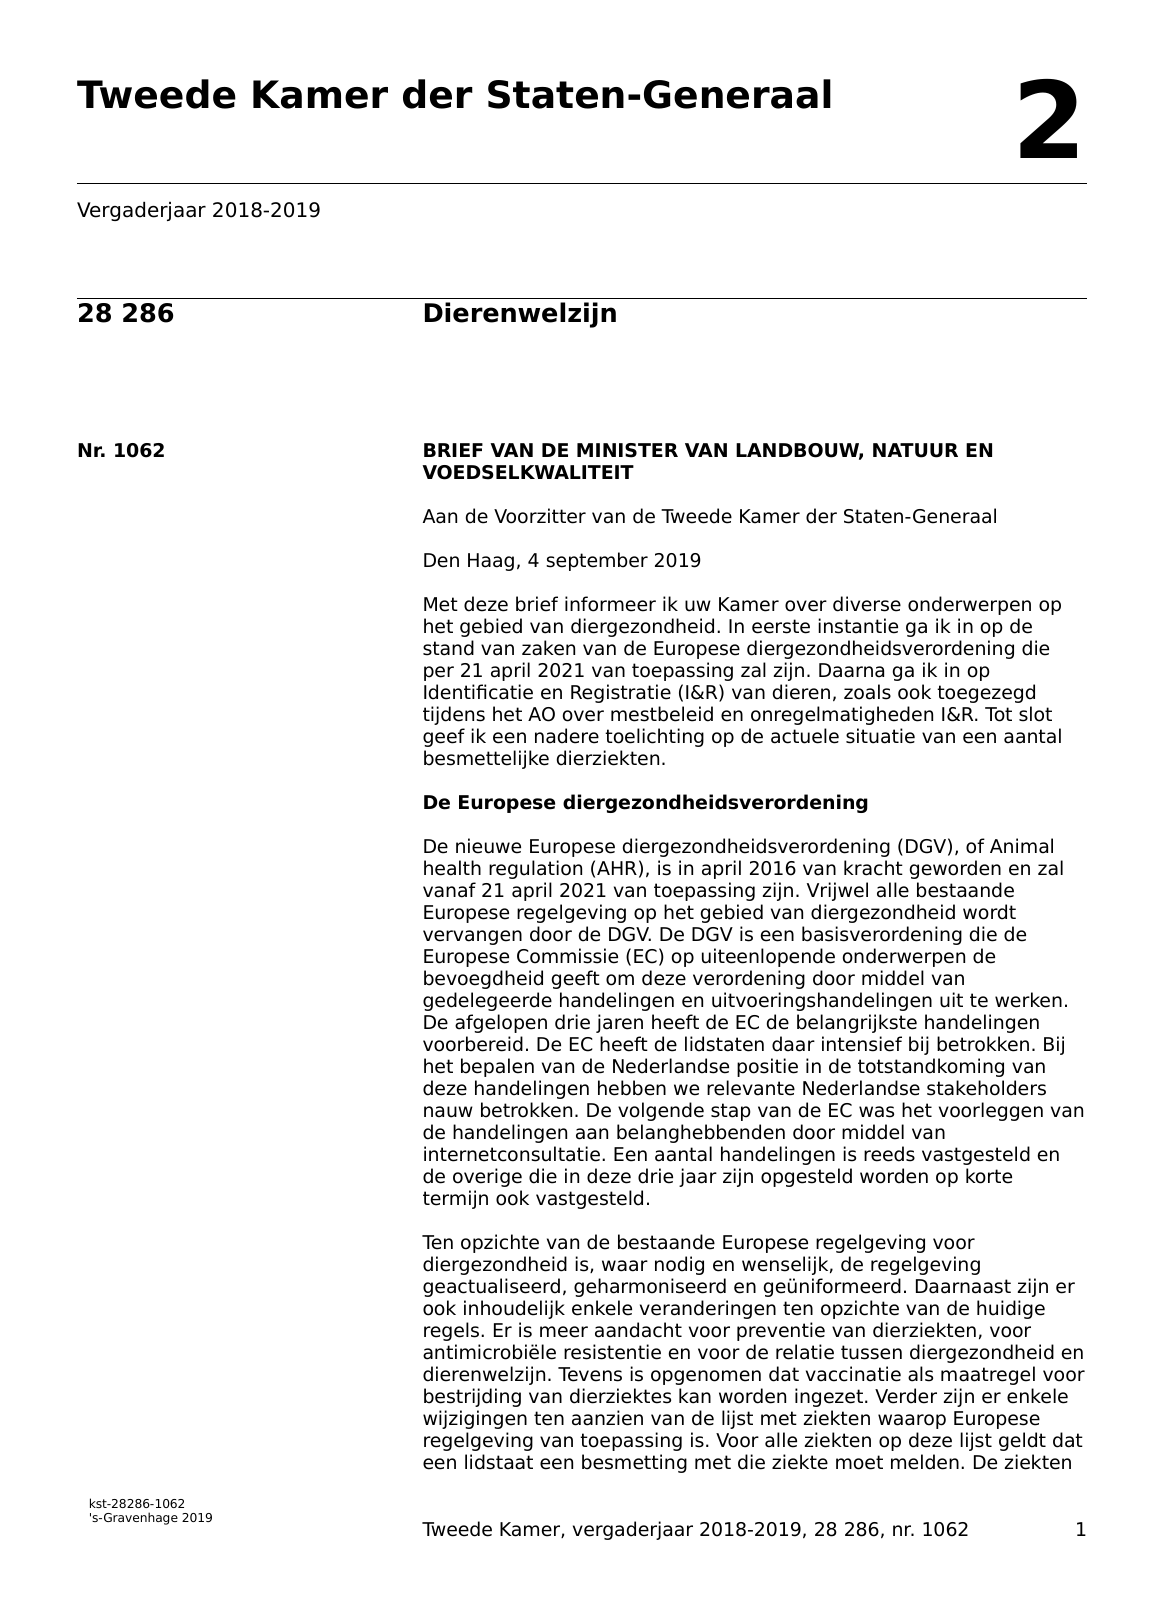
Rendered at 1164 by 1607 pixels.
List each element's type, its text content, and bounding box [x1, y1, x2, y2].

table_cell Vergaderjaar 2018-2019 [77, 184, 1087, 298]
text De nieuwe Europese diergezondheidsverordening (DGV), of Animal health regulation (AHR), is in april 2016 van kracht geworden en zal vanaf 21 april 2021 van toepassing zijn. Vrijwel alle bestaande Europese regelgeving op het gebied van diergezondheid wordt vervangen door de DGV. De DGV is een basisverordening die de Europese Commissie (EC) op uiteenlopende onderwerpen de bevoegdheid geeft om deze verordening door middel van gedelegeerde handelingen en uitvoeringshandelingen uit te werken. De afgelopen drie jaren heeft de EC de belangrijkste handelingen voorbereid. De EC heeft de lidstaten daar intensief bij betrokken. Bij het bepalen van de Nederlandse positie in de totstandkoming van deze handelingen hebben we relevante Nederlandse stakeholders nauw betrokken. De volgende stap van de EC was het voorleggen van de handelingen aan belanghebbenden door middel van internetconsultatie. Een aantal handelingen is reeds vastgesteld en de overige die in deze drie jaar zijn opgesteld worden op korte termijn ook vastgesteld. [422, 836, 1087, 1210]
table_header Tweede Kamer der Staten-Generaal [77, 59, 886, 183]
text 's-Gravenhage 2019 [88, 1511, 323, 1525]
text Ten opzichte van de bestaande Europese regelgeving voor diergezondheid is, waar nodig en wenselijk, de regelgeving geactualiseerd, geharmoniseerd en geüniformeerd. Daarnaast zijn er ook inhoudelijk enkele veranderingen ten opzichte van de huidige regels. Er is meer aandacht voor preventie van dierziekten, voor antimicrobiële resistentie en voor de relatie tussen diergezondheid en dierenwelzijn. Tevens is opgenomen dat vaccinatie als maatregel voor bestrijding van dierziektes kan worden ingezet. Verder zijn er enkele wijzigingen ten aanzien van de lijst met ziekten waarop Europese regelgeving van toepassing is. Voor alle ziekten op deze lijst geldt dat een lidstaat een besmetting met die ziekte moet melden. De ziekten [422, 1232, 1087, 1474]
text Aan de Voorzitter van de Tweede Kamer der Staten-Generaal [422, 506, 1087, 528]
subtitle De Europese diergezondheidsverordening [422, 792, 1087, 814]
text Met deze brief informeer ik uw Kamer over diverse onderwerpen op het gebied van diergezondheid. In eerste instantie ga ik in op de stand van zaken van de Europese diergezondheidsverordening die per 21 april 2021 van toepassing zal zijn. Daarna ga ik in op Identificatie en Registratie (I&R) van dieren, zoals ook toegezegd tijdens het AO over mestbeleid en onregelmatigheden I&R. Tot slot geef ik een nadere toelichting op de actuele situatie van een aantal besmettelijke dierziekten. [422, 594, 1087, 770]
text Den Haag, 4 september 2019 [422, 550, 1087, 572]
table_header 2 [886, 59, 1087, 183]
subtitle 28 286 Dierenwelzijn [77, 299, 1087, 329]
text kst-28286-1062 [88, 1497, 323, 1511]
subtitle Nr. 1062 BRIEF VAN DE MINISTER VAN LANDBOUW, NATUUR EN VOEDSELKWALITEIT [77, 440, 1087, 484]
